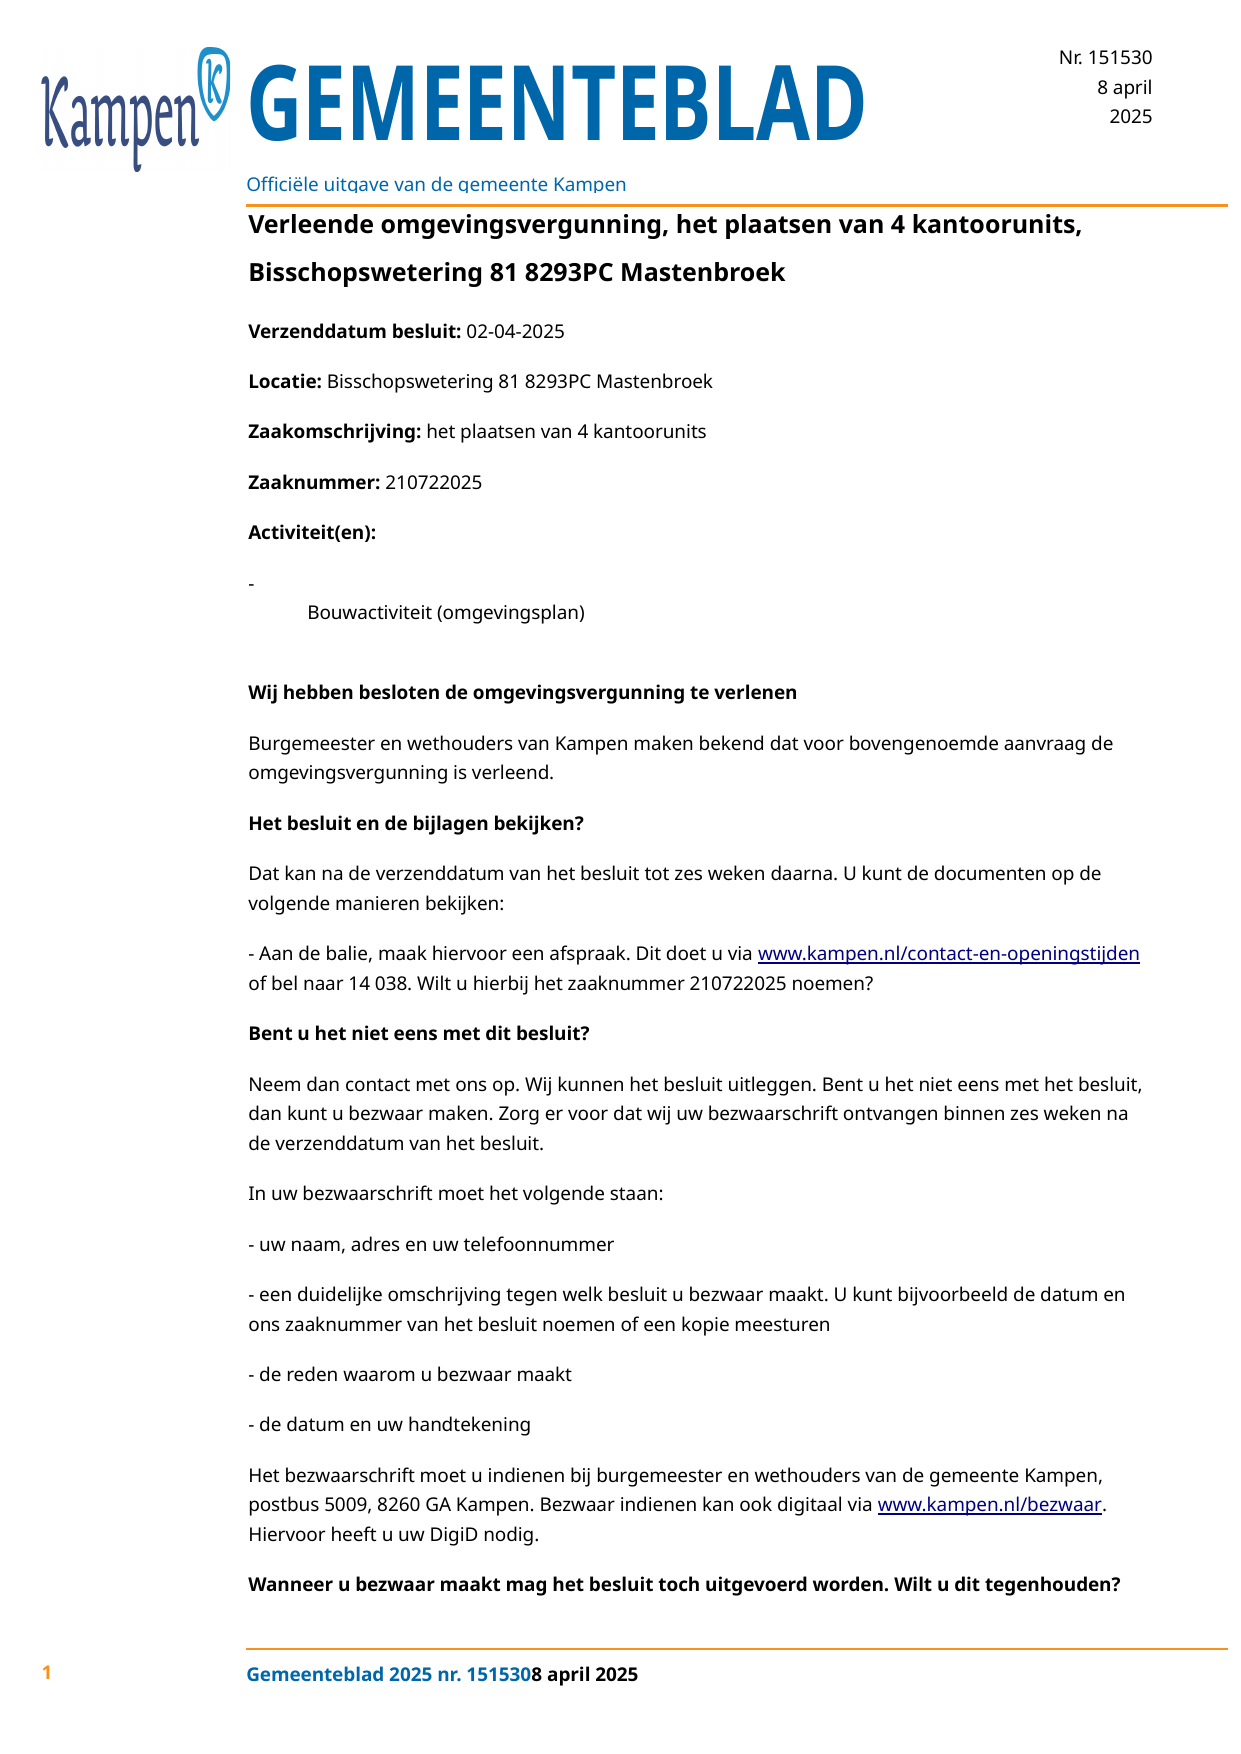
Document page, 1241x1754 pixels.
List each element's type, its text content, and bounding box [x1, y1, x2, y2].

text Het bezwaarschrift moet u indienen bij burgemeester en wethouders van de gemeente Kampen, postbus 5009, 8260 GA Kampen. Bezwaar indienen kan ook digitaal via www.kampen.nl/bezwaar. Hiervoor heeft u uw DigiD nodig. [248, 1462, 1152, 1547]
list Bouwactiviteit (omgevingsplan) [248, 599, 1152, 625]
text Activiteit(en): [248, 519, 1152, 545]
text Zaaknummer: 210722025 [248, 469, 1152, 495]
text Wij hebben besloten de omgevingsvergunning te verlenen [248, 679, 1152, 705]
text Verleende omgevingsvergunning, het plaatsen van 4 kantoorunits, Bisschopswetering 81 8293PC Mastenbroek [248, 207, 1152, 288]
text In uw bezwaarschrift moet het volgende staan: [248, 1180, 1152, 1206]
text Neem dan contact met ons op. Wij kunnen het besluit uitleggen. Bent u het niet eens met het besluit, dan kunt u bezwaar maken. Zorg er voor dat wij uw bezwaarschrift ontvangen binnen zes weken na de verzenddatum van het besluit. [248, 1071, 1152, 1156]
text - de reden waarom u bezwaar maakt [248, 1361, 1152, 1387]
text - uw naam, adres en uw telefoonnummer [248, 1231, 1152, 1257]
text Locatie: Bisschopswetering 81 8293PC Mastenbroek [248, 368, 1152, 394]
text Het besluit en de bijlagen bekijken? [248, 810, 1152, 836]
text Burgemeester en wethouders van Kampen maken bekend dat voor bovengenoemde aanvraag de omgevingsvergunning is verleend. [248, 730, 1152, 785]
text Verzenddatum besluit: 02-04-2025 [248, 318, 1152, 344]
text Dat kan na de verzenddatum van het besluit tot zes weken daarna. U kunt de documenten op de volgende manieren bekijken: [248, 860, 1152, 916]
text Bent u het niet eens met dit besluit? [248, 1020, 1152, 1046]
text Zaakomschrijving: het plaatsen van 4 kantoorunits [248, 419, 1152, 444]
picture [41, 47, 231, 172]
text - Aan de balie, maak hiervoor een afspraak. Dit doet u via www.kampen.nl/contact-en-openingstijden of bel naar 14 038. Wilt u hierbij het zaaknummer 210722025 noemen? [248, 940, 1152, 996]
text - een duidelijke omschrijving tegen welk besluit u bezwaar maakt. U kunt bijvoorbeeld de datum en ons zaaknummer van het besluit noemen of een kopie meesturen [248, 1281, 1152, 1337]
text - de datum en uw handtekening [248, 1412, 1152, 1437]
text Wanneer u bezwaar maakt mag het besluit toch uitgevoerd worden. Wilt u dit tegenhouden? [248, 1572, 1152, 1597]
